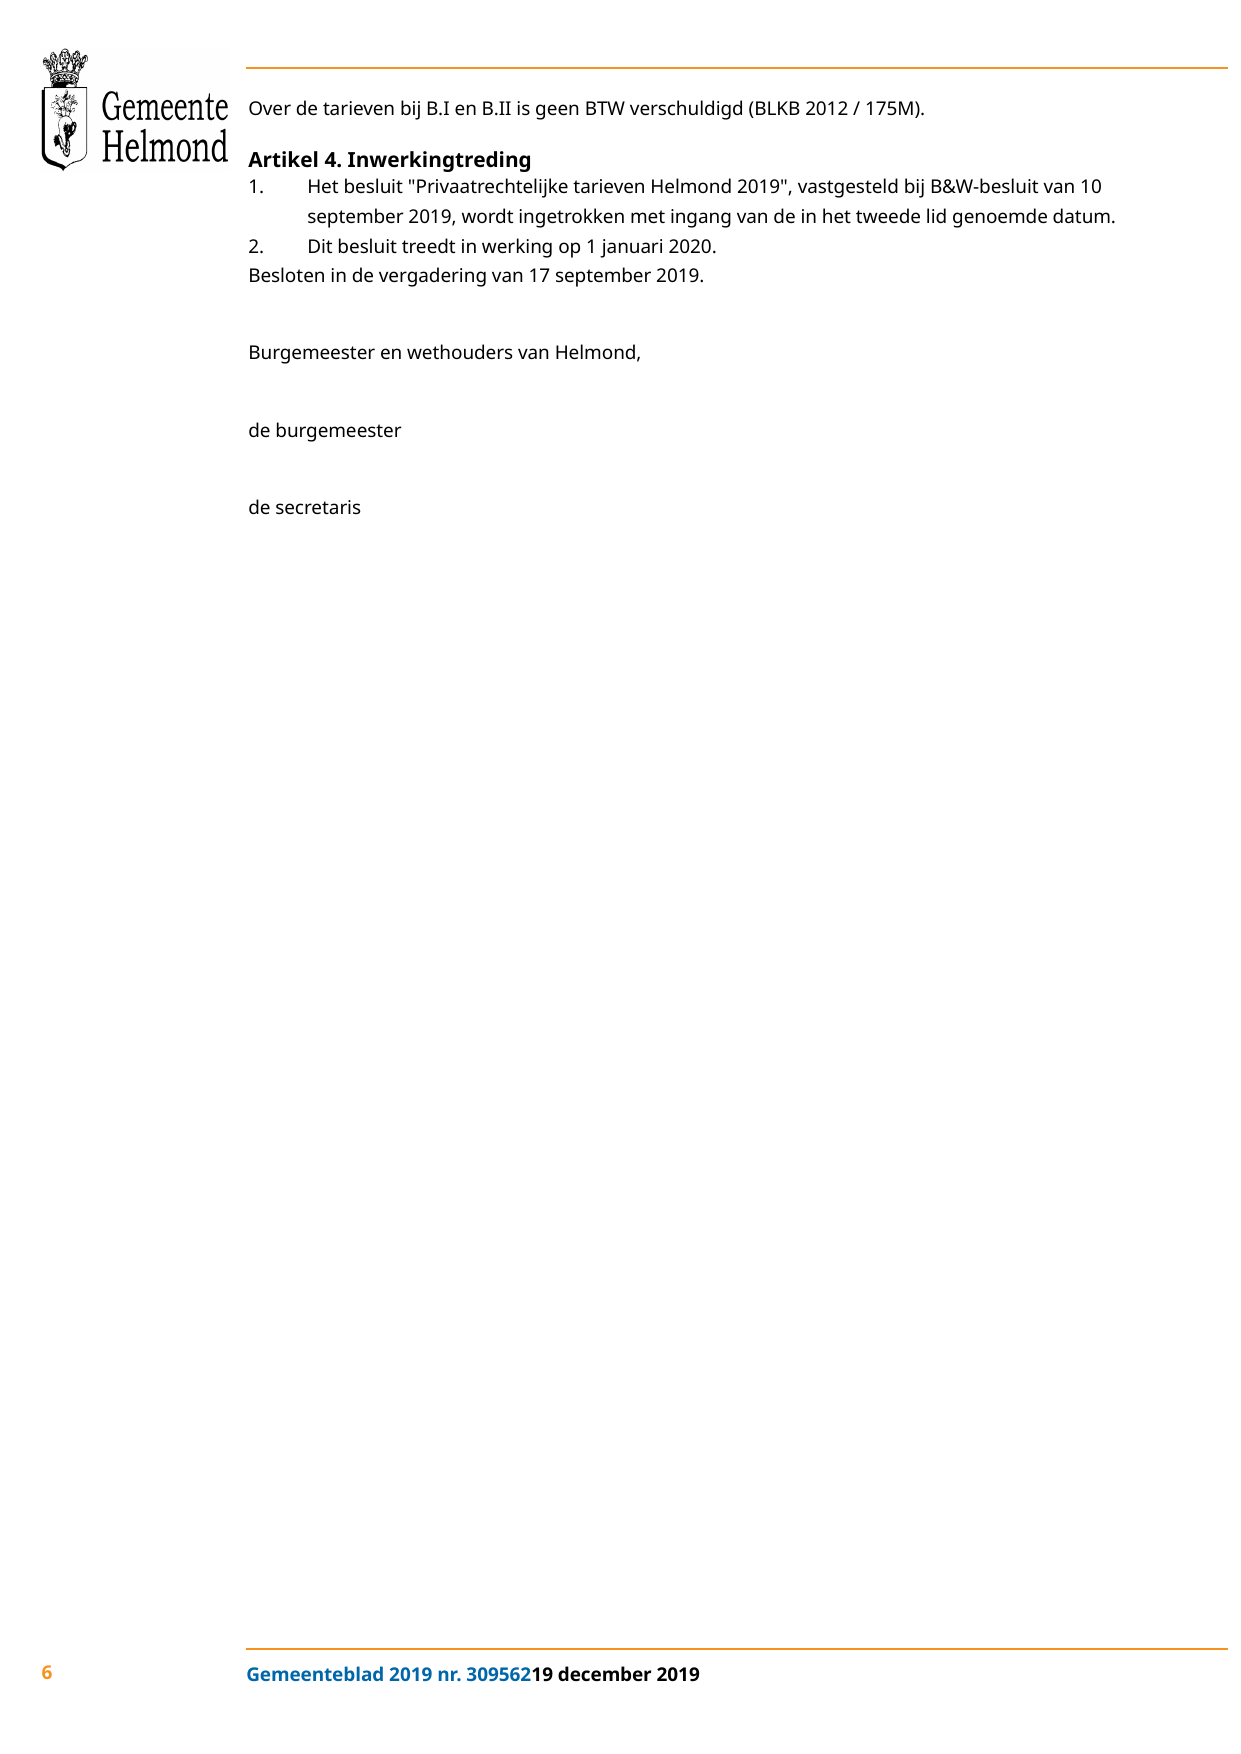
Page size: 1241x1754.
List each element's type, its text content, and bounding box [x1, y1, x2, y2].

text de burgemeester [248, 417, 1152, 442]
list Het besluit "Privaatrechtelijke tarieven Helmond 2019", vastgesteld bij B&W-besluit van 10 september 2019, wordt ingetrokken met ingang van de in het tweede lid genoemde datum. [248, 174, 1152, 229]
text Artikel 4. Inwerkingtreding [248, 145, 1152, 174]
picture [41, 47, 231, 172]
text Burgemeester en wethouders van Helmond, [248, 339, 1152, 365]
text Besloten in de vergadering van 17 september 2019. [248, 262, 1152, 288]
text de secretaris [248, 494, 1152, 520]
list Dit besluit treedt in werking op 1 januari 2020. [248, 233, 1152, 258]
text Over de tarieven bij B.I en B.II is geen BTW verschuldigd (BLKB 2012 / 175M). [248, 95, 1152, 121]
